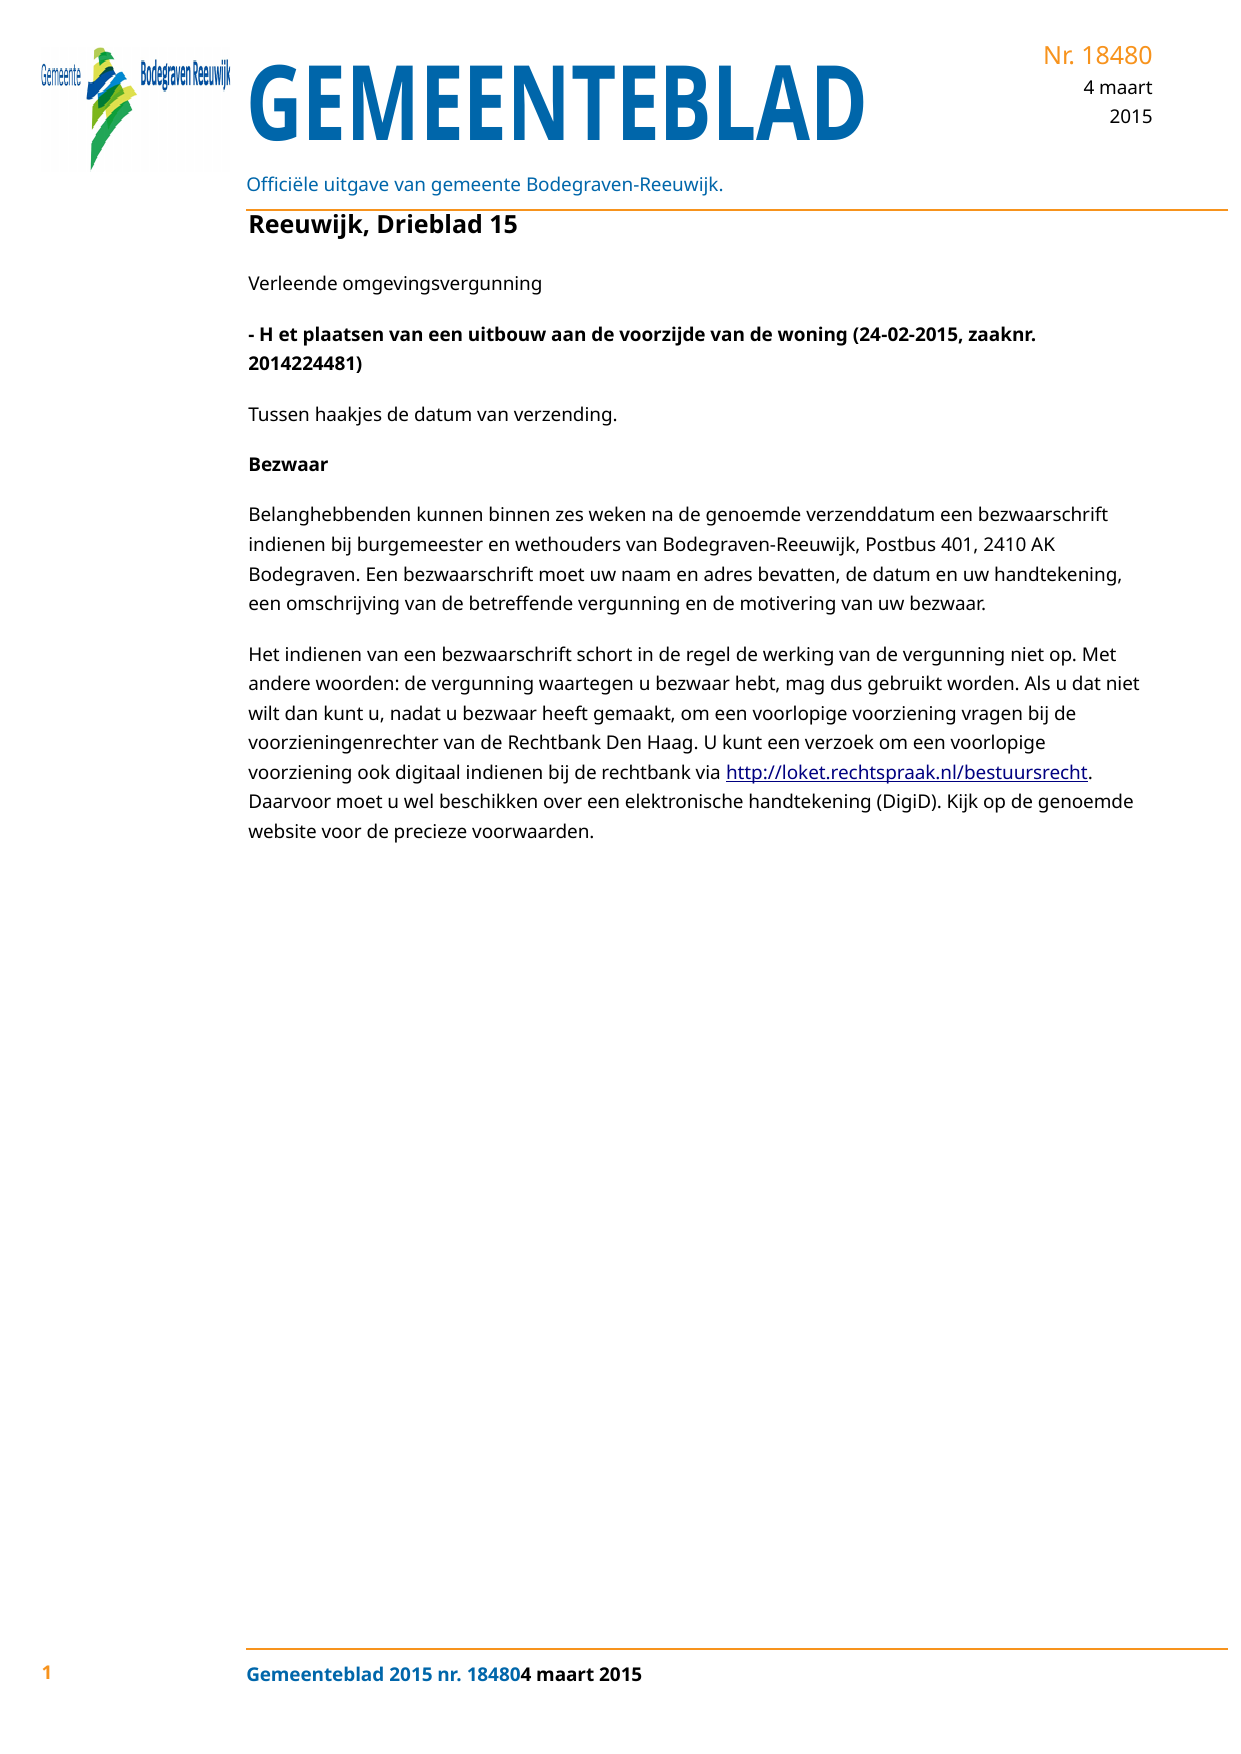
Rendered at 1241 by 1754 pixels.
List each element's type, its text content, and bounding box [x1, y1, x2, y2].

text Verleende omgevingsvergunning [248, 270, 1152, 296]
text Reeuwijk, Drieblad 15 [248, 211, 1152, 241]
text Bezwaar [248, 451, 1152, 477]
text Tussen haakjes de datum van verzending. [248, 401, 1152, 426]
text Het indienen van een bezwaarschrift schort in de regel de werking van de vergunning niet op. Met andere woorden: de vergunning waartegen u bezwaar hebt, mag dus gebruikt worden. Als u dat niet wilt dan kunt u, nadat u bezwaar heeft gemaakt, om een voorlopige voorziening vragen bij de voorzieningenrechter van de Rechtbank Den Haag. U kunt een verzoek om een voorlopige voorziening ook digitaal indienen bij de rechtbank via http://loket.rechtspraak.nl/bestuursrecht. Daarvoor moet u wel beschikken over een elektronische handtekening (DigiD). Kijk op de genoemde website voor de precieze voorwaarden. [248, 641, 1152, 844]
text - H et plaatsen van een uitbouw aan de voorzijde van de woning (24‑02‑2015, zaaknr. 2014224481) [248, 321, 1152, 376]
text Belanghebbenden kunnen binnen zes weken na de genoemde verzenddatum een bezwaarschrift indienen bij burgemeester en wethouders van Bodegraven-Reeuwijk, Postbus 401, 2410 AK Bodegraven. Een bezwaarschrift moet uw naam en adres bevatten, de datum en uw handtekening, een omschrijving van de betreffende vergunning en de motivering van uw bezwaar. [248, 502, 1152, 616]
picture [41, 47, 231, 172]
